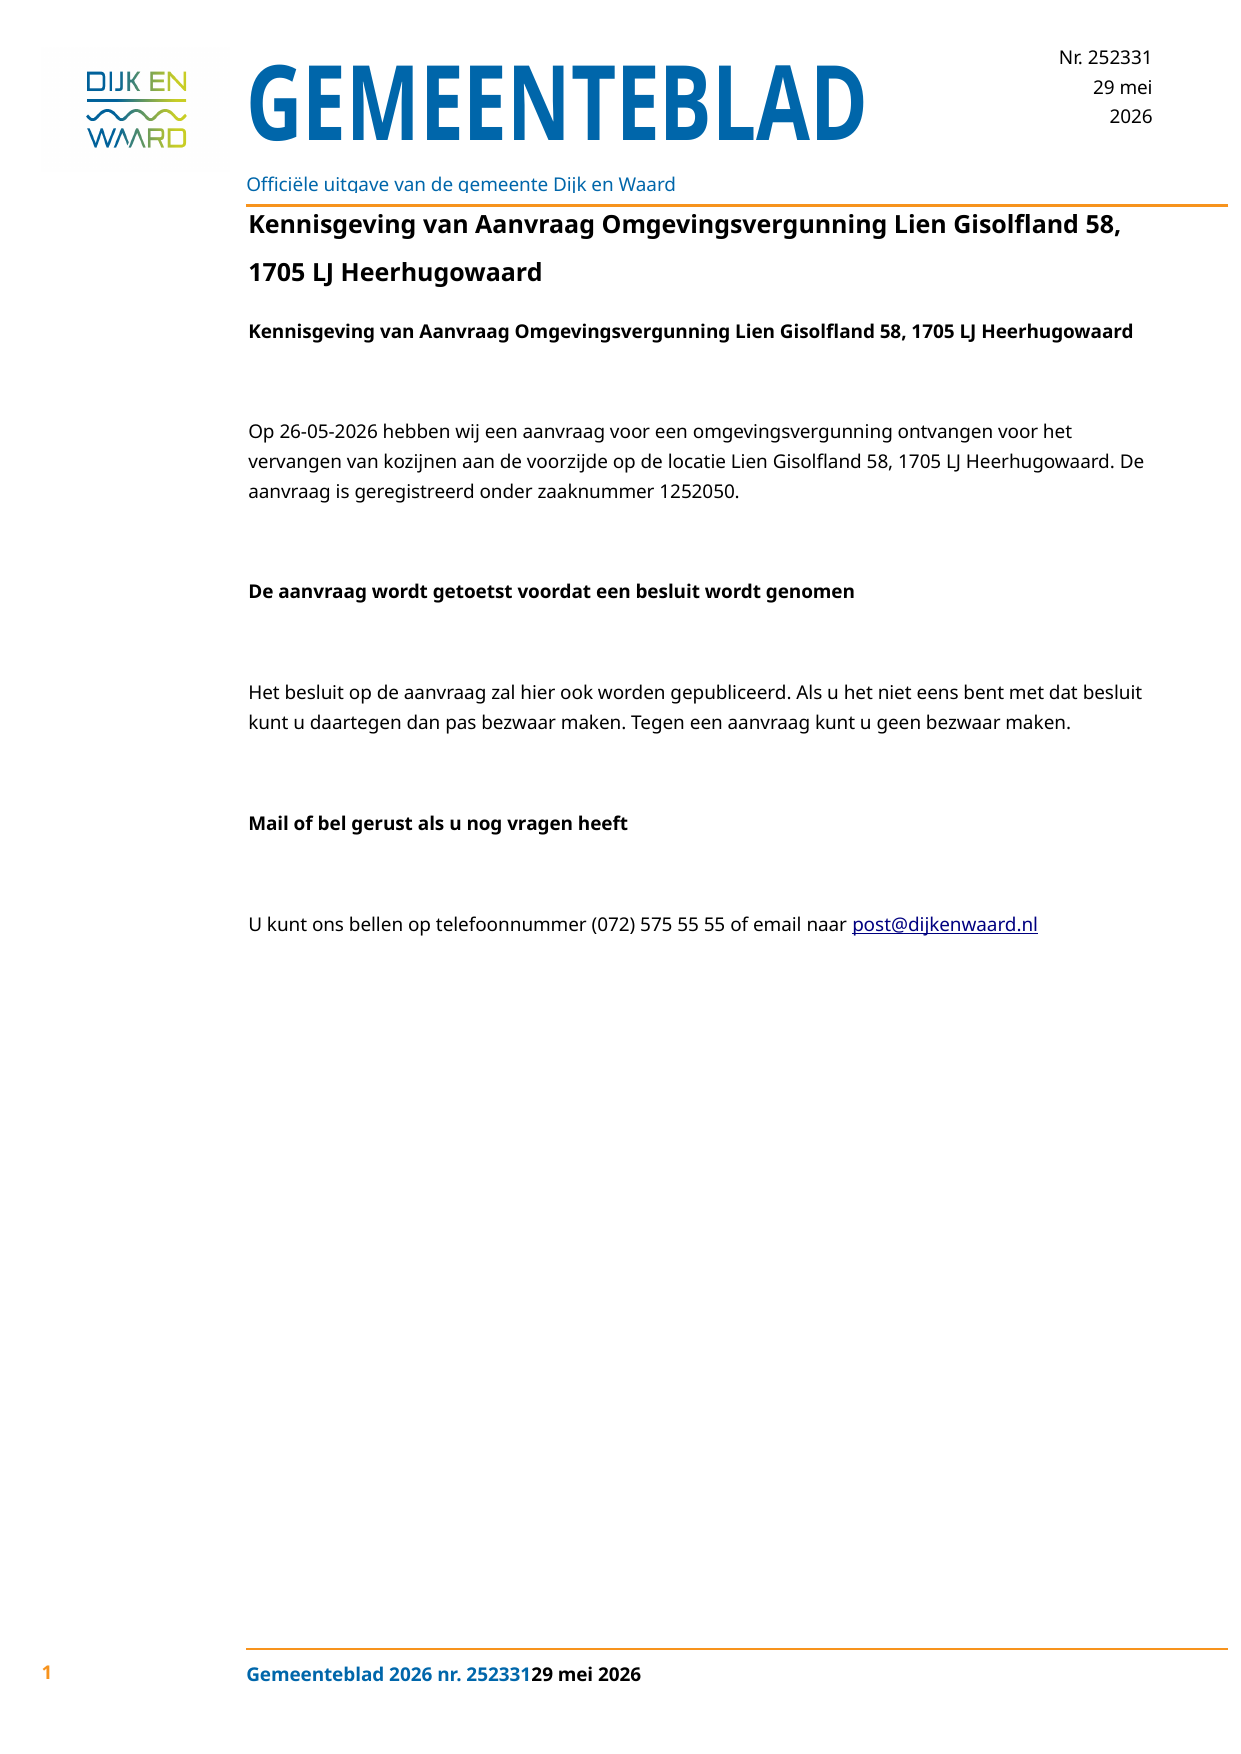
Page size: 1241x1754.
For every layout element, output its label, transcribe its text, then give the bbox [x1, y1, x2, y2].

text De aanvraag wordt getoetst voordat een besluit wordt genomen [248, 579, 1152, 604]
picture [41, 47, 231, 172]
text U kunt ons bellen op telefoonnummer (072) 575 55 55 of email naar post@dijkenwaard.nl [248, 911, 1152, 937]
text Kennisgeving van Aanvraag Omgevingsvergunning Lien Gisolfland 58, 1705 LJ Heerhugowaard [248, 318, 1152, 344]
text Op 26-05-2026 hebben wij een aanvraag voor een omgevingsvergunning ontvangen voor het vervangen van kozijnen aan de voorzijde op de locatie Lien Gisolfland 58, 1705 LJ Heerhugowaard. De aanvraag is geregistreerd onder zaaknummer 1252050. [248, 419, 1152, 504]
text Kennisgeving van Aanvraag Omgevingsvergunning Lien Gisolfland 58, 1705 LJ Heerhugowaard [248, 207, 1152, 288]
text Het besluit op de aanvraag zal hier ook worden gepubliceerd. Als u het niet eens bent met dat besluit kunt u daartegen dan pas bezwaar maken. Tegen een aanvraag kunt u geen bezwaar maken. [248, 679, 1152, 735]
text Mail of bel gerust als u nog vragen heeft [248, 810, 1152, 836]
